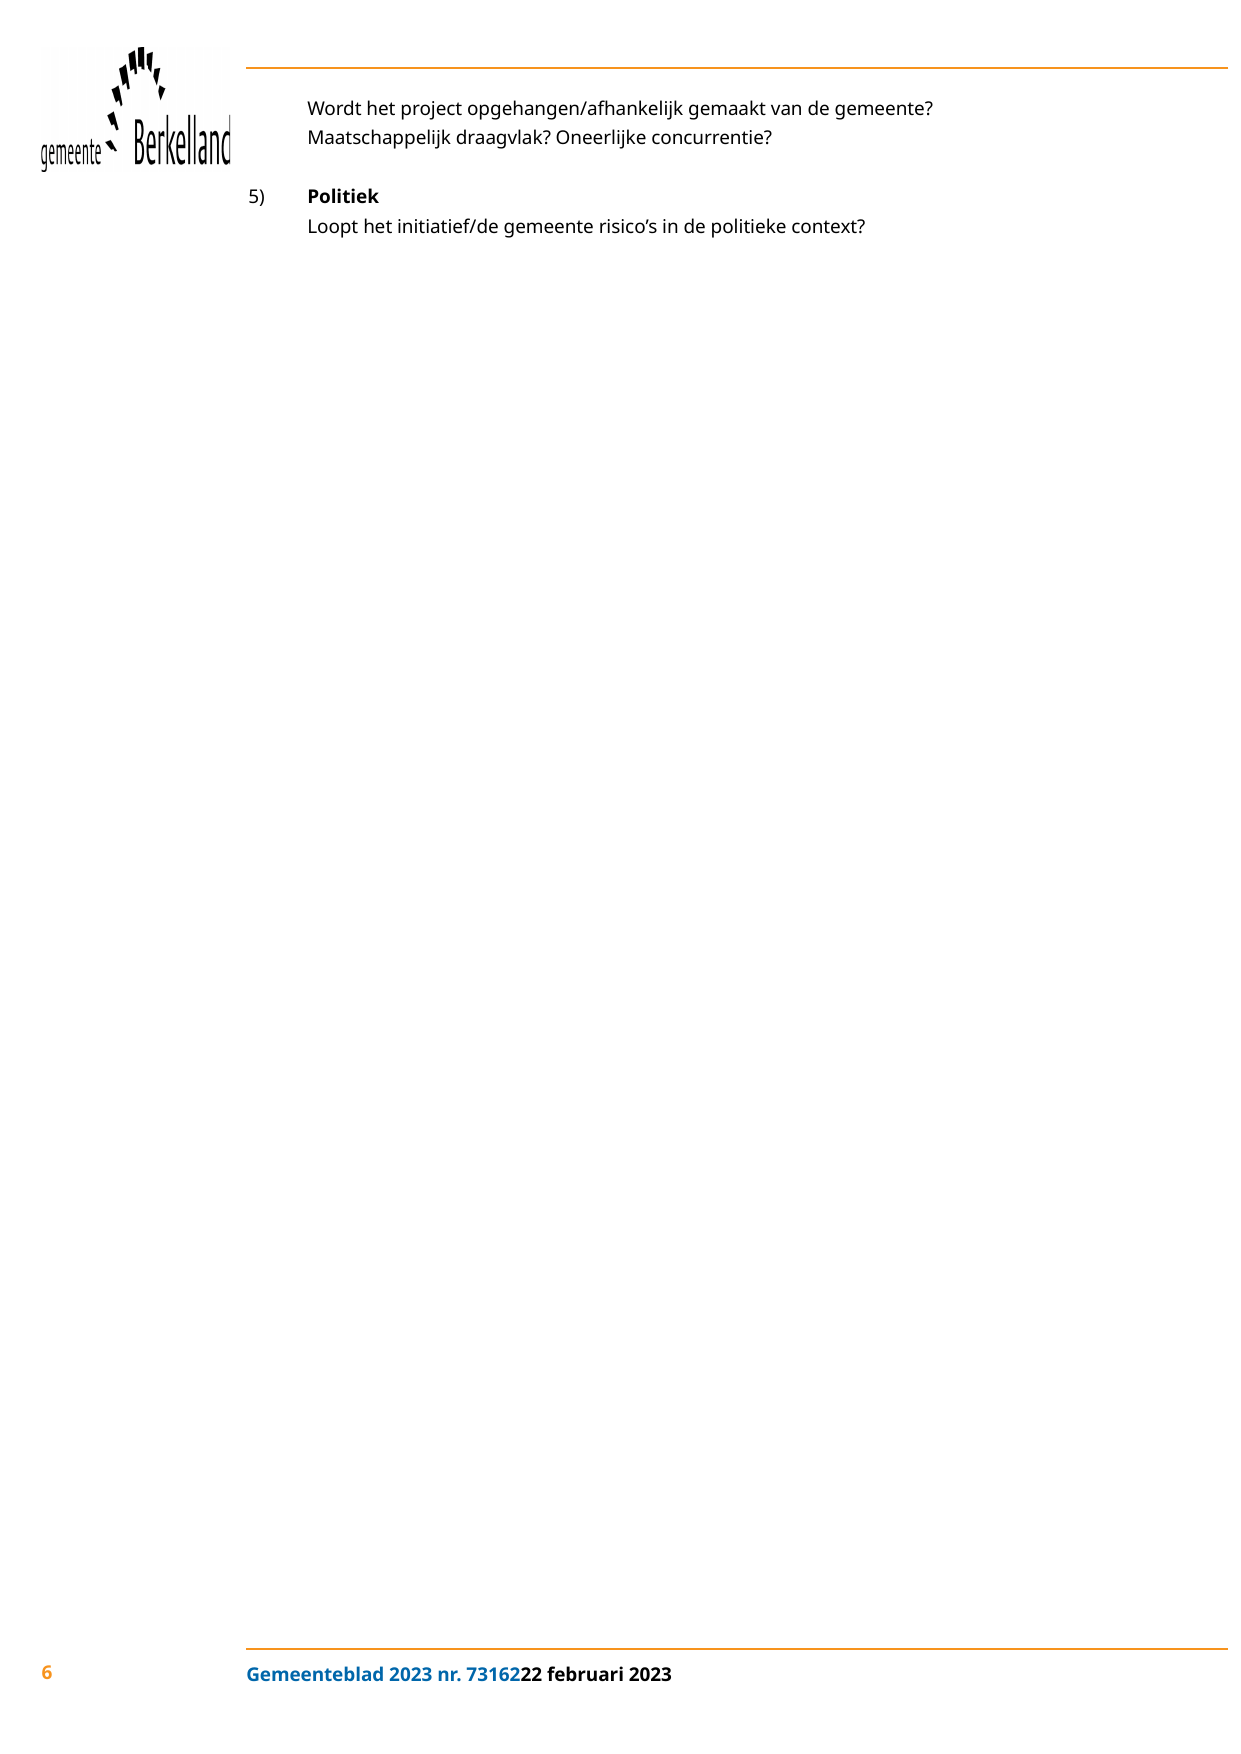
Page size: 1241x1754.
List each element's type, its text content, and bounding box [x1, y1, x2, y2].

list Maatschappelijk draagvlak? Oneerlijke concurrentie? [248, 124, 1152, 150]
list Wordt het project opgehangen/afhankelijk gemaakt van de gemeente? [248, 95, 1152, 121]
list Politiek [248, 183, 1152, 209]
picture [41, 47, 231, 172]
list Loopt het initiatief/de gemeente risico’s in de politieke context? [248, 213, 1152, 239]
